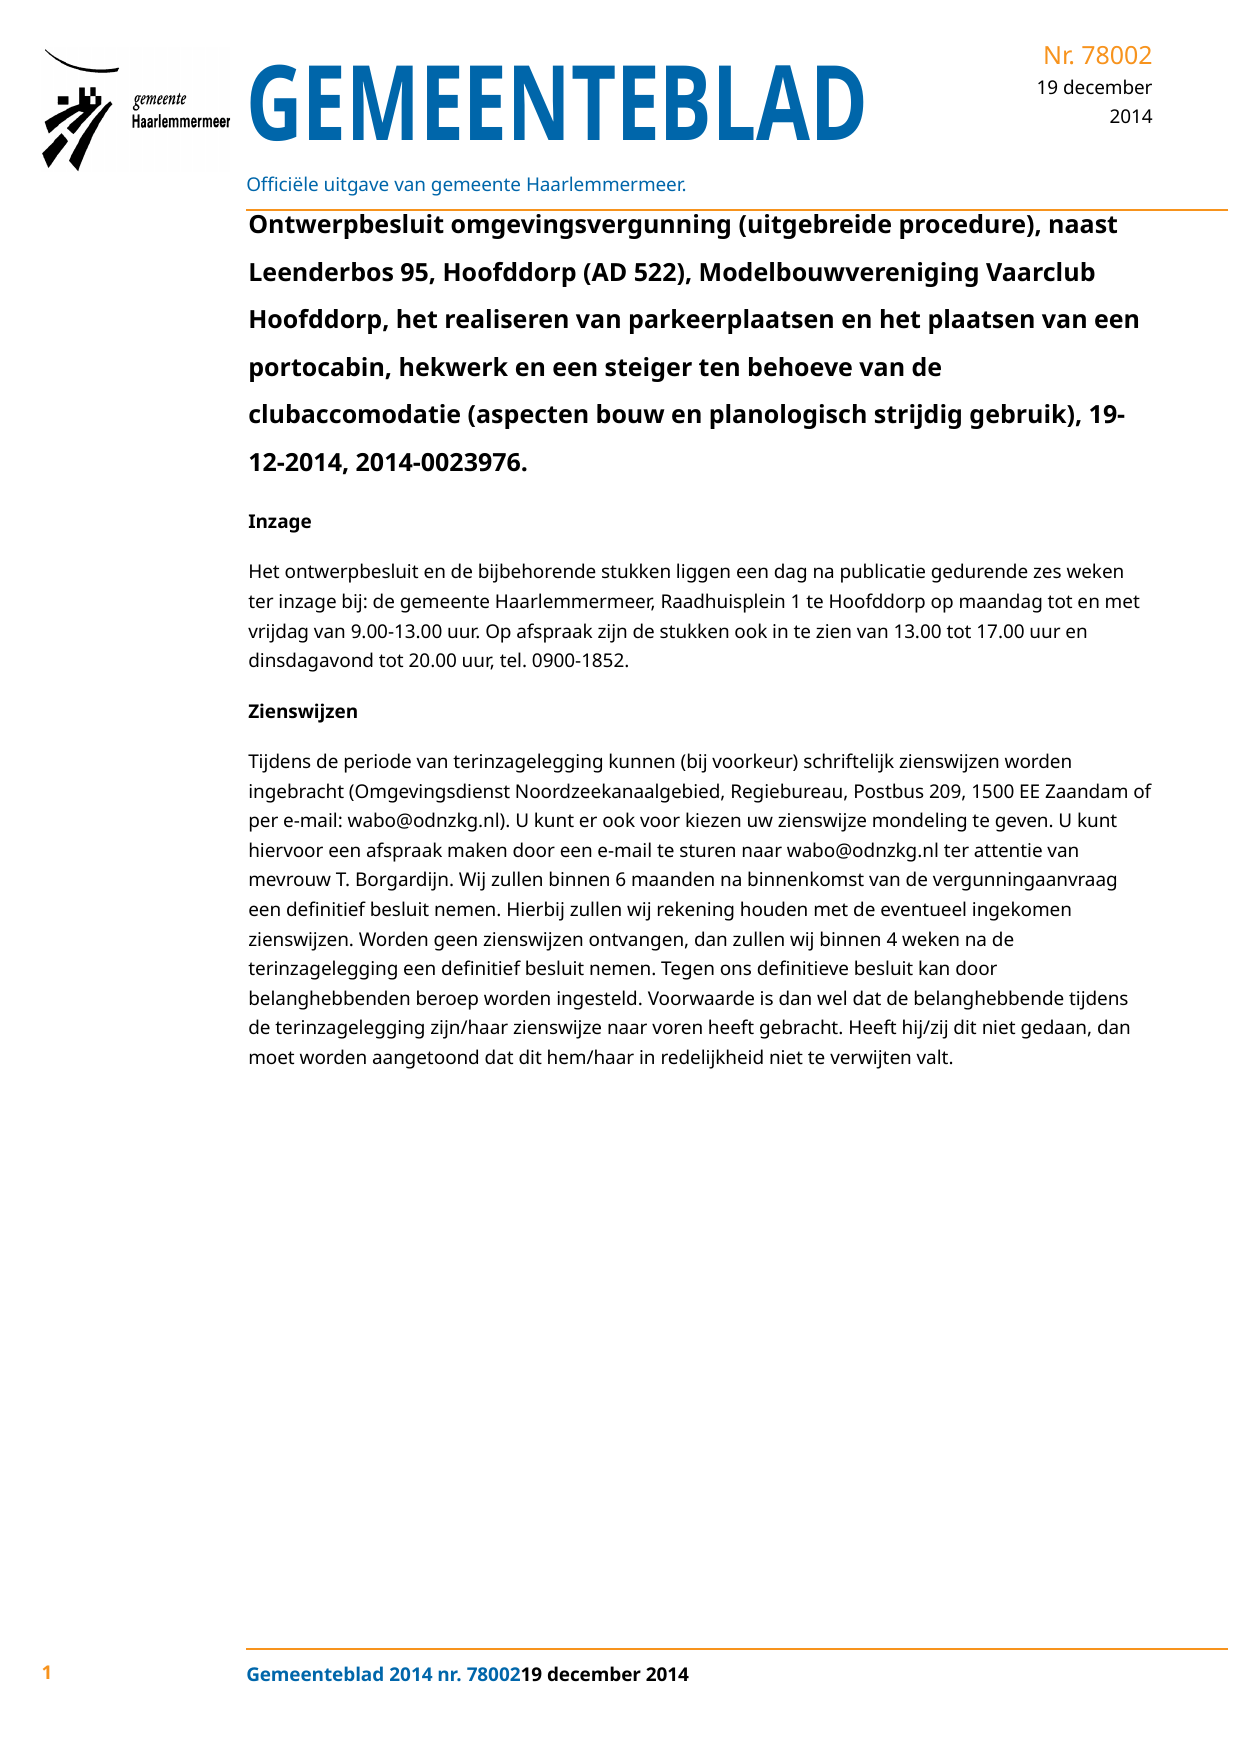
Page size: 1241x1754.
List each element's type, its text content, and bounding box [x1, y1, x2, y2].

text Inzage [248, 508, 1152, 534]
text Tijdens de periode van terinzagelegging kunnen (bij voorkeur) schriftelijk zienswijzen worden ingebracht (Omgevingsdienst Noordzeekanaalgebied, Regiebureau, Postbus 209, 1500 EE Zaandam of per e-mail: wabo@odnzkg.nl). U kunt er ook voor kiezen uw zienswijze mondeling te geven. U kunt hiervoor een afspraak maken door een e-mail te sturen naar wabo@odnzkg.nl ter attentie van mevrouw T. Borgardijn. Wij zullen binnen 6 maanden na binnenkomst van de vergunningaanvraag een definitief besluit nemen. Hierbij zullen wij rekening houden met de eventueel ingekomen zienswijzen. Worden geen zienswijzen ontvangen, dan zullen wij binnen 4 weken na de terinzagelegging een definitief besluit nemen. Tegen ons definitieve besluit kan door belanghebbenden beroep worden ingesteld. Voorwaarde is dan wel dat de belanghebbende tijdens de terinzagelegging zijn/haar zienswijze naar voren heeft gebracht. Heeft hij/zij dit niet gedaan, dan moet worden aangetoond dat dit hem/haar in redelijkheid niet te verwijten valt. [248, 748, 1152, 1070]
text Ontwerpbesluit omgevingsvergunning (uitgebreide procedure), naast Leenderbos 95, Hoofddorp (AD 522), Modelbouw­veren­iging Vaarclub Hoofddorp, het realiseren van parkeerplaatsen en het plaatsen van een portocabin, hekwerk en een steiger ten behoeve van de clubaccomodatie (aspecten bouw en planologisch strijdig gebruik), 19-12-2014, 2014-0023976. [248, 211, 1152, 479]
text Het ontwerpbesluit en de bijbehorende stukken liggen een dag na publicatie gedurende zes weken ter inzage bij: de gemeente Haarlemmermeer, Raadhuisplein 1 te Hoofddorp op maandag tot en met vrijdag van 9.00-13.00 uur. Op afspraak zijn de stukken ook in te zien van 13.00 tot 17.00 uur en dinsdagavond tot 20.00 uur, tel. 0900-1852. [248, 559, 1152, 673]
text Zienswijzen [248, 698, 1152, 724]
picture [41, 47, 231, 172]
